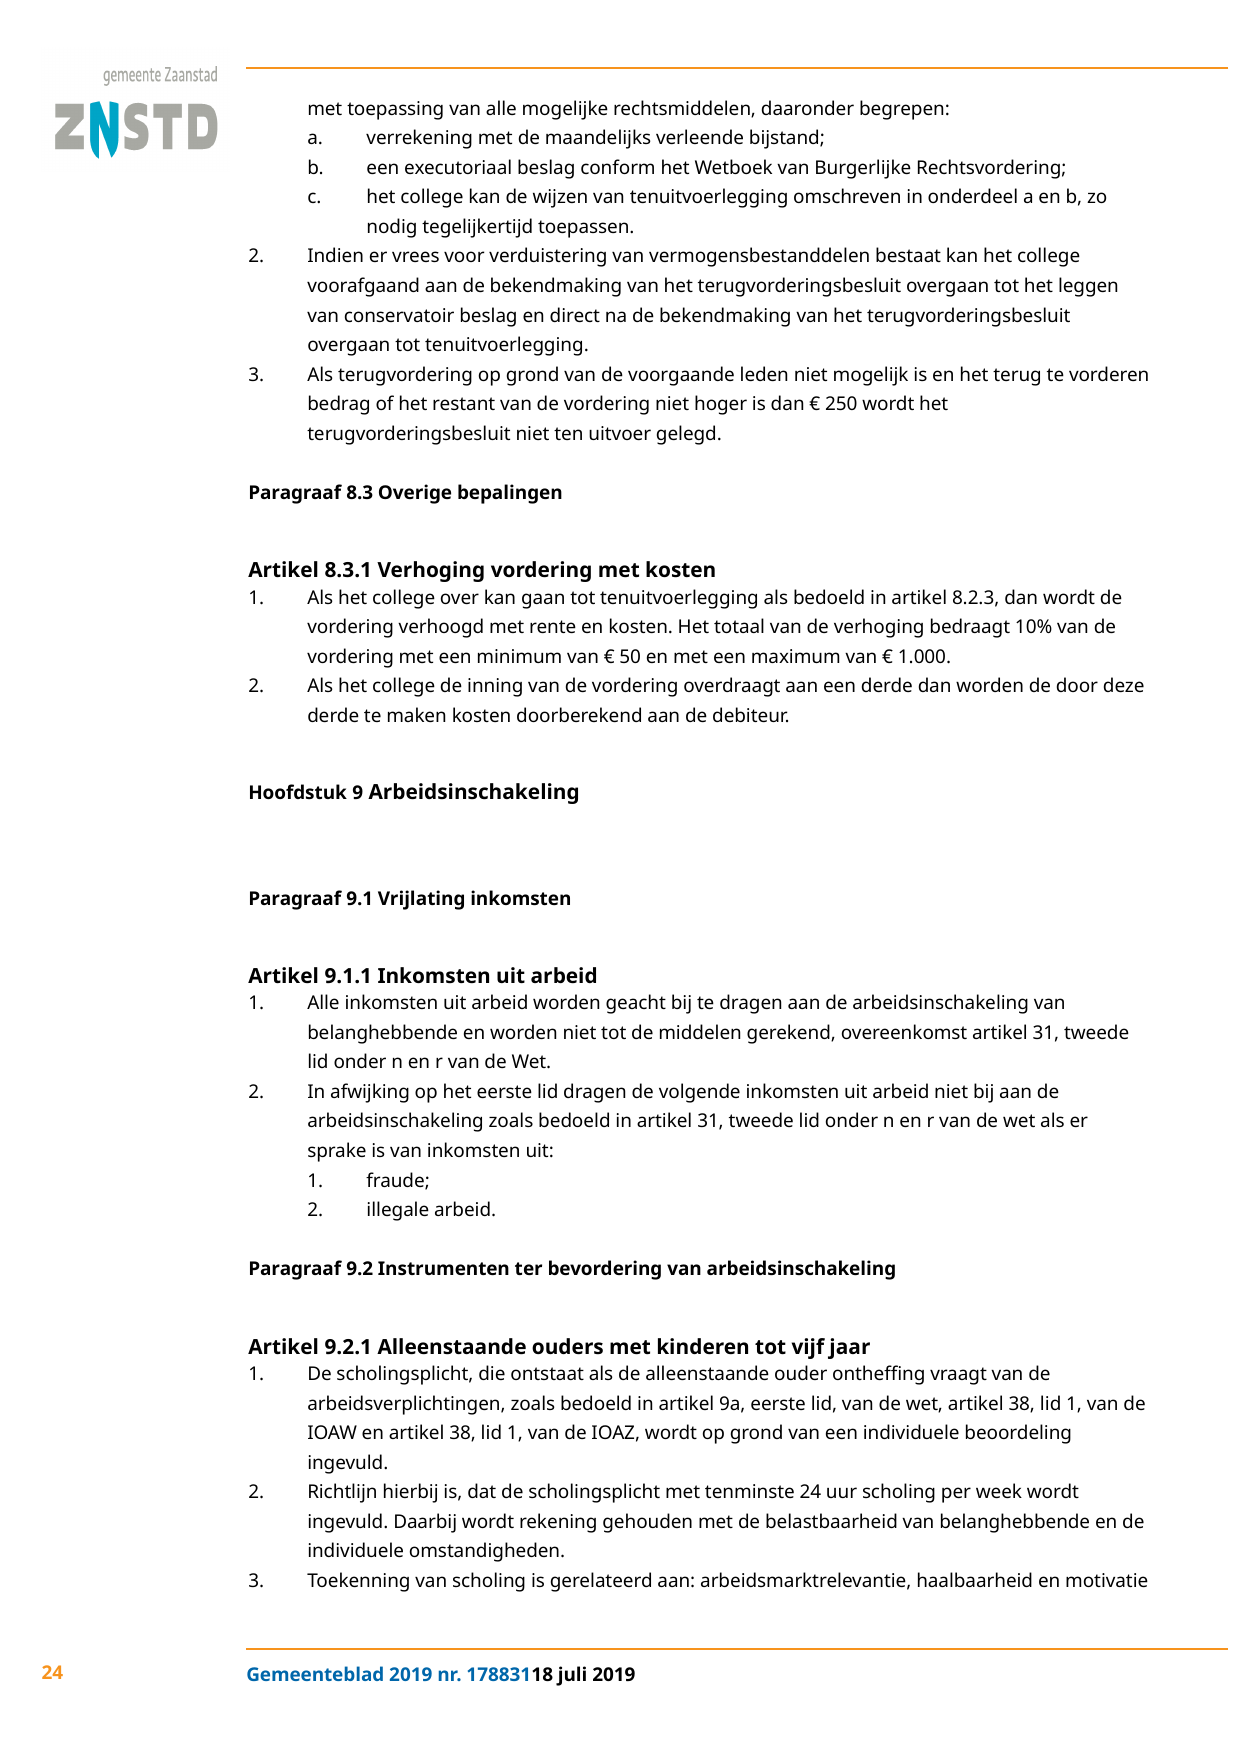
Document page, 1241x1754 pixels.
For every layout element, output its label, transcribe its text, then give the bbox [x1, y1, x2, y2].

text Artikel 8.3.1 Verhoging vordering met kosten [248, 556, 1152, 584]
list De scholingsplicht, die ontstaat als de alleenstaande ouder ontheffing vraagt van de arbeidsverplichtingen, zoals bedoeld in artikel 9a, eerste lid, van de wet, artikel 38, lid 1, van de IOAW en artikel 38, lid 1, van de IOAZ, wordt op grond van een individuele beoordeling ingevuld. [248, 1360, 1152, 1475]
list Indien er vrees voor verduistering van vermogensbestanddelen bestaat kan het college voorafgaand aan de bekendmaking van het terugvorderingsbesluit overgaan tot het leggen van conservatoir beslag en direct na de bekendmaking van het terugvorderingsbesluit overgaan tot tenuitvoerlegging. [248, 243, 1152, 357]
list fraude; [307, 1167, 1152, 1193]
list Als terugvordering op grond van de voorgaande leden niet mogelijk is en het terug te vorderen bedrag of het restant van de vordering niet hoger is dan € 250 wordt het terugvorderingsbesluit niet ten uitvoer gelegd. [248, 361, 1152, 446]
text Paragraaf 8.3 Overige bepalingen [248, 479, 1152, 505]
list met toepassing van alle mogelijke rechtsmiddelen, daaronder begrepen: [248, 95, 1152, 121]
text Artikel 9.1.1 Inkomsten uit arbeid [248, 961, 1152, 989]
text Paragraaf 9.2 Instrumenten ter bevordering van arbeidsinschakeling [248, 1256, 1152, 1281]
list het college kan de wijzen van tenuitvoerlegging omschreven in onderdeel a en b, zo nodig tegelijkertijd toepassen. [307, 183, 1152, 239]
list Richtlijn hierbij is, dat de scholingsplicht met tenminste 24 uur scholing per week wordt ingevuld. Daarbij wordt rekening gehouden met de belastbaarheid van belanghebbende en de individuele omstandigheden. [248, 1478, 1152, 1563]
list Als het college over kan gaan tot tenuitvoerlegging als bedoeld in artikel 8.2.3, dan wordt de vordering verhoogd met rente en kosten. Het totaal van de verhoging bedraagt 10% van de vordering met een minimum van € 50 en met een maximum van € 1.000. [248, 584, 1152, 669]
picture [41, 47, 231, 172]
list illegale arbeid. [307, 1196, 1152, 1222]
text Artikel 9.2.1 Alleenstaande ouders met kinderen tot vijf jaar [248, 1332, 1152, 1360]
list een executoriaal beslag conform het Wetboek van Burgerlijke Rechtsvordering; [307, 154, 1152, 180]
list Als het college de inning van de vordering overdraagt aan een derde dan worden de door deze derde te maken kosten doorberekend aan de debiteur. [248, 673, 1152, 728]
list verrekening met de maandelijks verleende bijstand; [307, 124, 1152, 150]
list Alle inkomsten uit arbeid worden geacht bij te dragen aan de arbeidsinschakeling van belanghebbende en worden niet tot de middelen gerekend, overeenkomst artikel 31, tweede lid onder n en r van de Wet. [248, 989, 1152, 1074]
text Paragraaf 9.1 Vrijlating inkomsten [248, 885, 1152, 911]
list Toekenning van scholing is gerelateerd aan: arbeidsmarktrelevantie, haalbaarheid en motivatie [248, 1567, 1152, 1593]
list In afwijking op het eerste lid dragen de volgende inkomsten uit arbeid niet bij aan de arbeidsinschakeling zoals bedoeld in artikel 31, tweede lid onder n en r van de wet als er sprake is van inkomsten uit: [248, 1078, 1152, 1163]
text Hoofdstuk 9 Arbeidsinschakeling [248, 777, 1152, 806]
